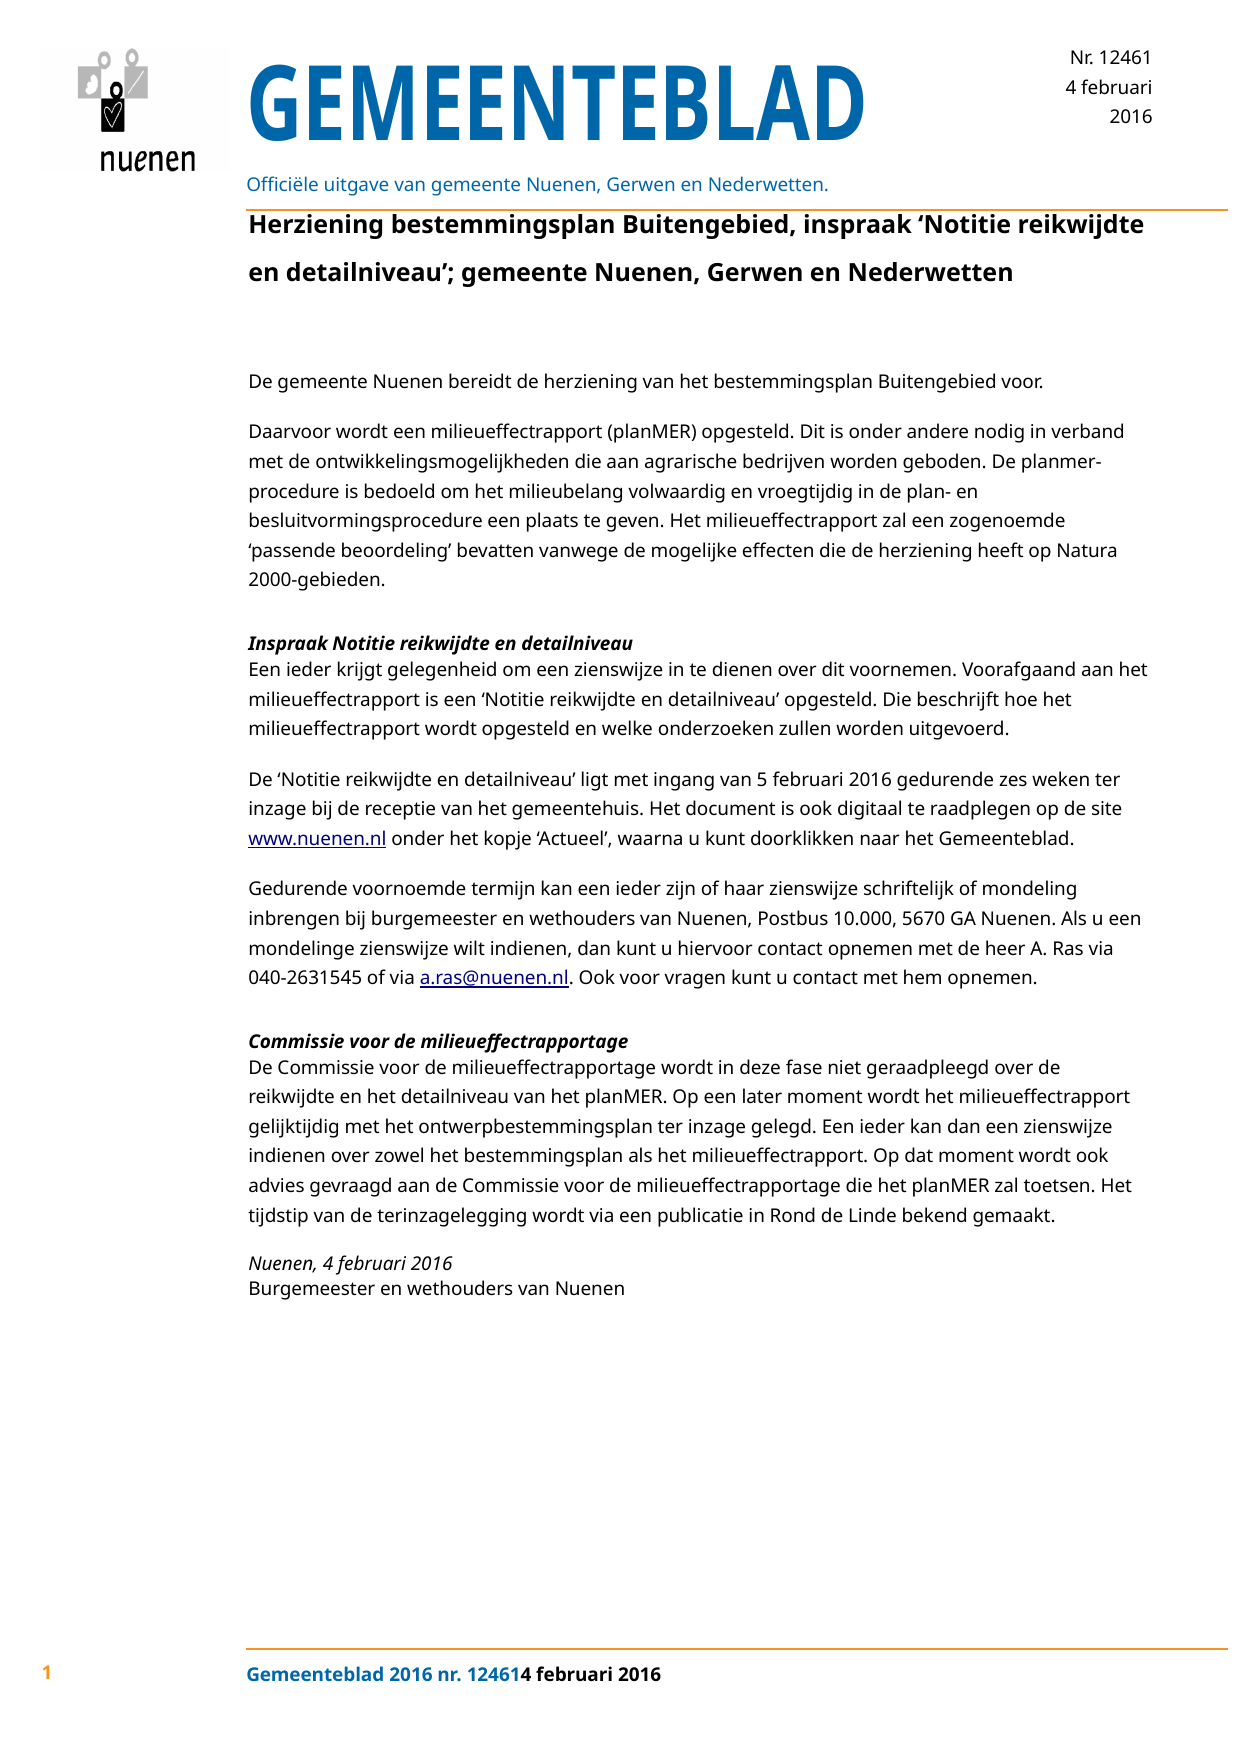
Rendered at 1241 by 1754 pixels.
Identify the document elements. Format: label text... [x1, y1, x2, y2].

text Gedurende voornoemde termijn kan een ieder zijn of haar zienswijze schriftelijk of mondeling inbrengen bij burgemeester en wethouders van Nuenen, Postbus 10.000, 5670 GA Nuenen. Als u een mondelinge zienswijze wilt indienen, dan kunt u hiervoor contact opnemen met de heer A. Ras via 040-2631545 of via a.ras@nuenen.nl. Ook voor vragen kunt u contact met hem opnemen. [248, 876, 1152, 990]
text De Commissie voor de milieueffectrapportage wordt in deze fase niet geraadpleegd over de reikwijdte en het detailniveau van het planMER. Op een later moment wordt het milieueffectrapport gelijktijdig met het ontwerpbestemmingsplan ter inzage gelegd. Een ieder kan dan een zienswijze indienen over zowel het bestemmingsplan als het milieueffectrapport. Op dat moment wordt ook advies gevraagd aan de Commissie voor de milieueffectrapportage die het planMER zal toetsen. Het tijdstip van de terinzagelegging wordt via een publicatie in Rond de Linde bekend gemaakt. [248, 1054, 1152, 1228]
text Inspraak Notitie reikwijdte en detailniveau [248, 631, 1152, 656]
text Nuenen, 4 februari 2016 [248, 1250, 1152, 1275]
text De gemeente Nuenen bereidt de herziening van het bestemmingsplan Buitengebied voor. [248, 368, 1152, 394]
picture [41, 47, 231, 172]
text Daarvoor wordt een milieueffectrapport (planMER) opgesteld. Dit is onder andere nodig in verband met de ontwikkelingsmogelijkheden die aan agrarische bedrijven worden geboden. De planmer-procedure is bedoeld om het milieubelang volwaardig en vroegtijdig in de plan- en besluitvormingsprocedure een plaats te geven. Het milieueffectrapport zal een zogenoemde ‘passende beoordeling’ bevatten vanwege de mogelijke effecten die de herziening heeft op Natura 2000-gebieden. [248, 419, 1152, 592]
text Herziening bestemmingsplan Buitengebied, inspraak ‘Notitie reikwijdte en detailniveau’; gemeente Nuenen, Gerwen en Nederwetten [248, 211, 1152, 288]
text Een ieder krijgt gelegenheid om een zienswijze in te dienen over dit voornemen. Voorafgaand aan het milieueffectrapport is een ‘Notitie reikwijdte en detailniveau’ opgesteld. Die beschrijft hoe het milieueffectrapport wordt opgesteld en welke onderzoeken zullen worden uitgevoerd. [248, 656, 1152, 741]
text Commissie voor de milieueffectrapportage [248, 1028, 1152, 1054]
text Burgemeester en wethouders van Nuenen [248, 1275, 1152, 1301]
text De ‘Notitie reikwijdte en detailniveau’ ligt met ingang van 5 februari 2016 gedurende zes weken ter inzage bij de receptie van het gemeentehuis. Het document is ook digitaal te raadplegen op de site www.nuenen.nl onder het kopje ‘Actueel’, waarna u kunt doorklikken naar het Gemeenteblad. [248, 766, 1152, 851]
